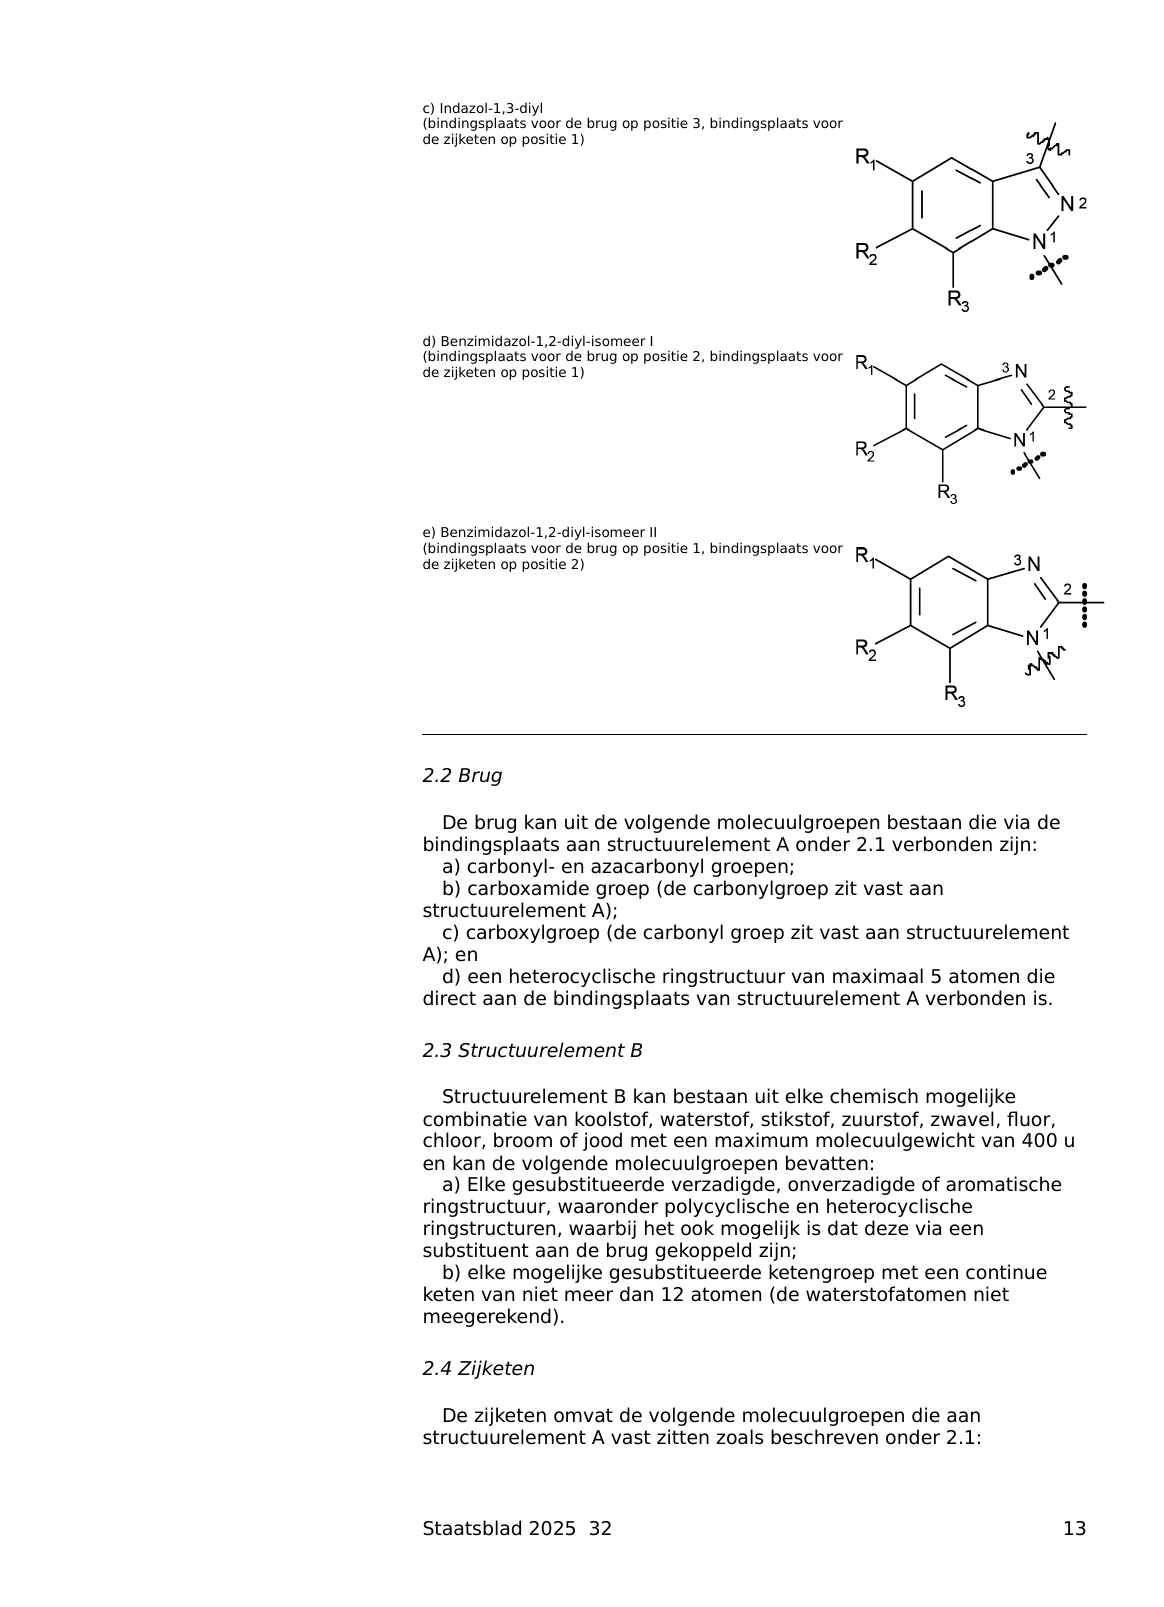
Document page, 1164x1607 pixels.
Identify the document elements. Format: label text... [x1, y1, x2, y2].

table_cell e) Benzimidazol-1,2-diyl-isomeer II (bindingsplaats voor de brug op positie 1, bindingsplaats voor de zijketen op positie 2) [422, 525, 850, 734]
picture [856, 547, 1105, 707]
text a) carbonyl- en azacarbonyl groepen; [422, 856, 1087, 878]
subtitle 2.3 Structuurelement B [422, 1039, 1087, 1061]
text Structuurelement B kan bestaan uit elke chemisch mogelijke combinatie van koolstof, waterstof, stikstof, zuurstof, zwavel, fluor, chloor, broom of jood met een maximum molecuulgewicht van 400 u en kan de volgende molecuulgroepen bevatten: [422, 1086, 1087, 1174]
text c) carboxylgroep (de carbonyl groep zit vast aan structuurelement A); en [422, 922, 1087, 966]
text De zijketen omvat de volgende molecuulgroepen die aan structuurelement A vast zitten zoals beschreven onder 2.1: [422, 1405, 1087, 1449]
picture [856, 355, 1087, 504]
text d) een heterocyclische ringstructuur van maximaal 5 atomen die direct aan de bindingsplaats van structuurelement A verbonden is. [422, 966, 1087, 1009]
table_cell d) Benzimidazol-1,2-diyl-isomeer I (bindingsplaats voor de brug op positie 2, bindingsplaats voor de zijketen op positie 1) [422, 334, 850, 525]
subtitle 2.4 Zijketen [422, 1358, 1087, 1380]
table_cell c) Indazol-1,3-diyl (bindingsplaats voor de brug op positie 3, bindingsplaats voor de zijketen op positie 1) [422, 100, 850, 333]
table_cell [850, 334, 1087, 525]
table_cell [850, 525, 1087, 734]
picture [856, 122, 1087, 312]
text b) elke mogelijke gesubstitueerde ketengroep met een continue keten van niet meer dan 12 atomen (de waterstofatomen niet meegerekend). [422, 1262, 1087, 1328]
text a) Elke gesubstitueerde verzadigde, onverzadigde of aromatische ringstructuur, waaronder polycyclische en heterocyclische ringstructuren, waarbij het ook mogelijk is dat deze via een substituent aan de brug gekoppeld zijn; [422, 1174, 1087, 1262]
text b) carboxamide groep (de carbonylgroep zit vast aan structuurelement A); [422, 878, 1087, 922]
text De brug kan uit de volgende molecuulgroepen bestaan die via de bindingsplaats aan structuurelement A onder 2.1 verbonden zijn: [422, 812, 1087, 856]
table_cell [850, 100, 1087, 333]
subtitle 2.2 Brug [422, 765, 1087, 787]
